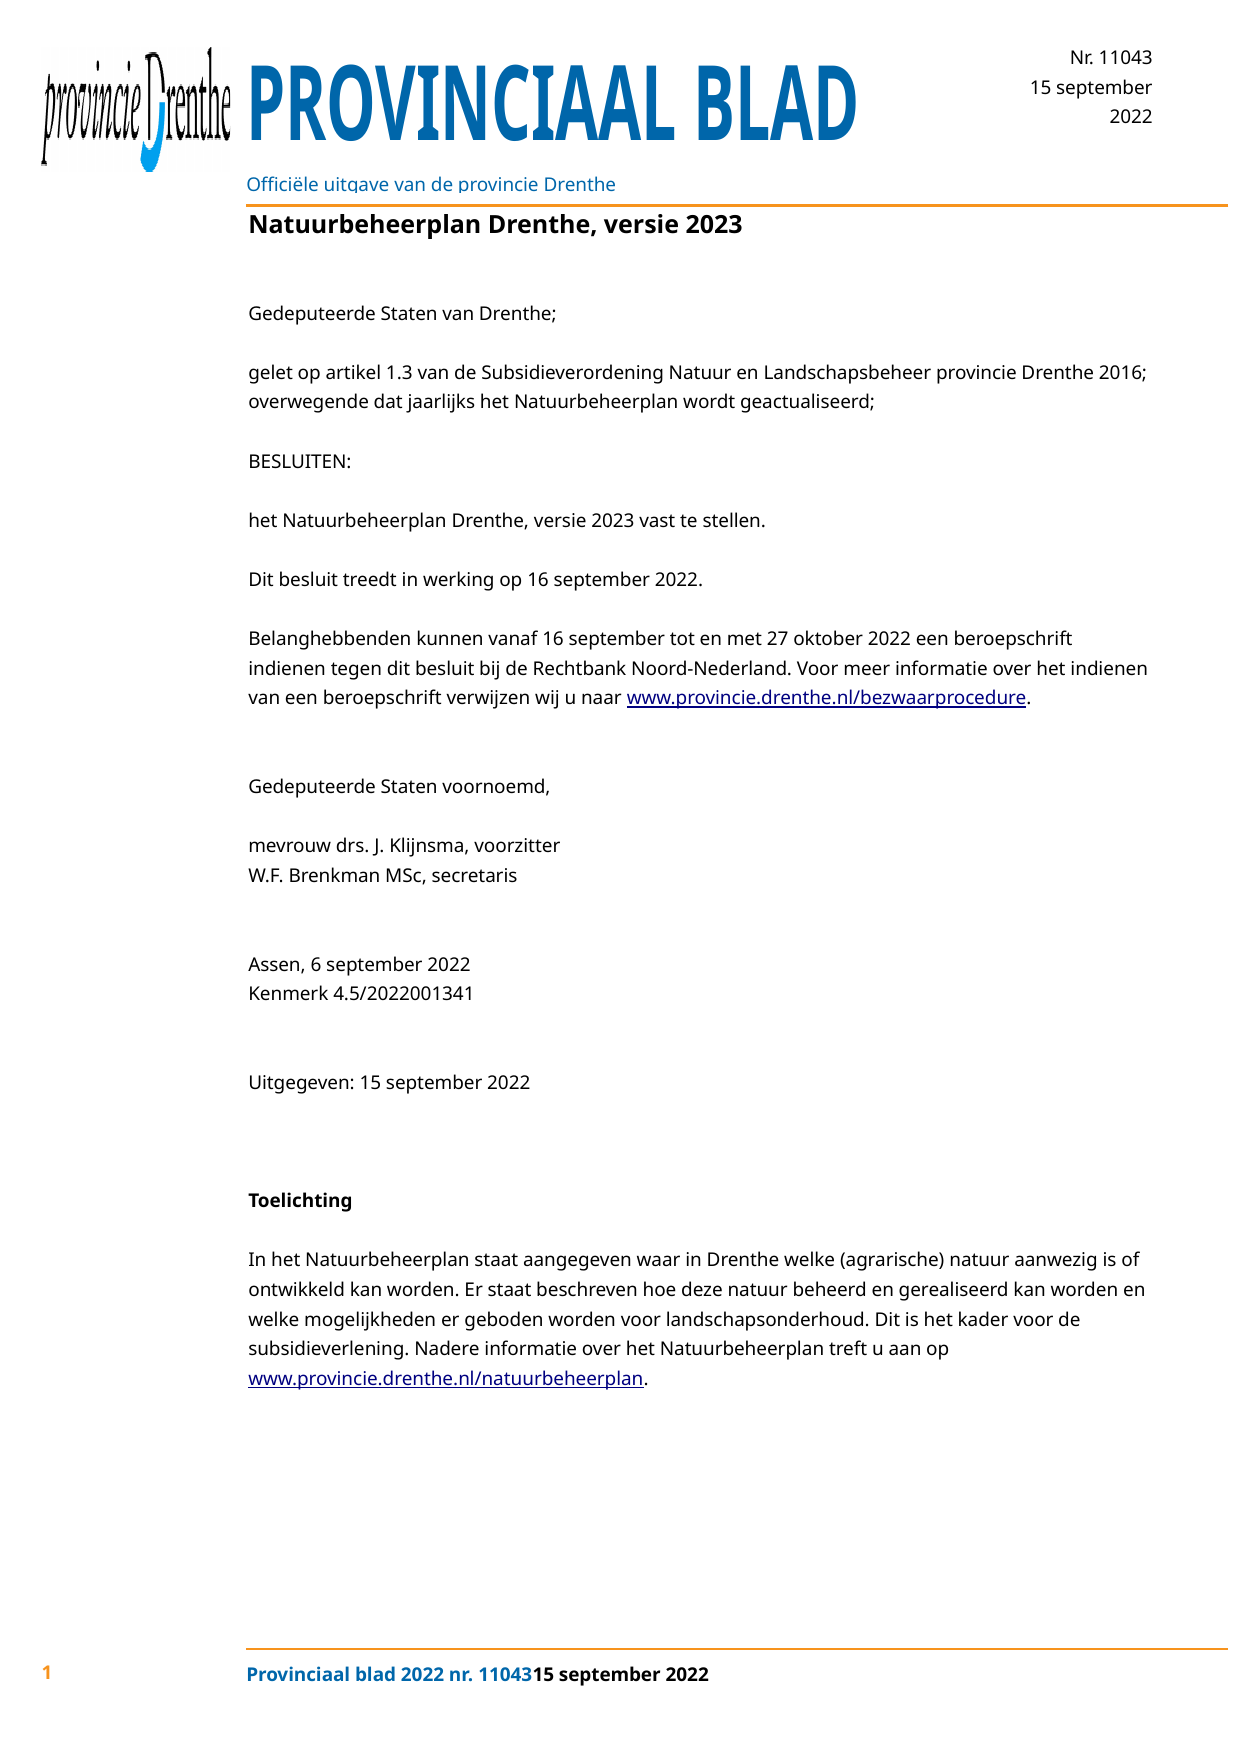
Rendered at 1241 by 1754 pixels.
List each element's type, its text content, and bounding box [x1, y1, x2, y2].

text Kenmerk 4.5/2022001341 [248, 980, 1152, 1006]
text mevrouw drs. J. Klijnsma, voorzitter [248, 832, 1152, 858]
text Gedeputeerde Staten voornoemd, [248, 773, 1152, 799]
text Assen, 6 september 2022 [248, 951, 1152, 976]
text overwegende dat jaarlijks het Natuurbeheerplan wordt geactualiseerd; [248, 389, 1152, 414]
text Gedeputeerde Staten van Drenthe; [248, 300, 1152, 326]
picture [41, 47, 231, 172]
text Uitgegeven: 15 september 2022 [248, 1069, 1152, 1095]
text het Natuurbeheerplan Drenthe, versie 2023 vast te stellen. [248, 507, 1152, 533]
text Dit besluit treedt in werking op 16 september 2022. [248, 566, 1152, 592]
text In het Natuurbeheerplan staat aangegeven waar in Drenthe welke (agrarische) natuur aanwezig is of ontwikkeld kan worden. Er staat beschreven hoe deze natuur beheerd en gerealiseerd kan worden en welke mogelijkheden er geboden worden voor landschapsonderhoud. Dit is het kader voor de subsidieverlening. Nadere informatie over het Natuurbeheerplan treft u aan op www.provincie.drenthe.nl/natuurbeheerplan. [248, 1247, 1152, 1391]
text Toelichting [248, 1187, 1152, 1213]
text gelet op artikel 1.3 van de Subsidieverordening Natuur en Landschapsbeheer provincie Drenthe 2016; [248, 359, 1152, 385]
text BESLUITEN: [248, 448, 1152, 473]
text W.F. Brenkman MSc, secretaris [248, 862, 1152, 888]
text Belanghebbenden kunnen vanaf 16 september tot en met 27 oktober 2022 een beroepschrift indienen tegen dit besluit bij de Rechtbank Noord-Nederland. Voor meer informatie over het indienen van een beroepschrift verwijzen wij u naar www.provincie.drenthe.nl/bezwaarprocedure. [248, 625, 1152, 710]
text Natuurbeheerplan Drenthe, versie 2023 [248, 207, 1152, 241]
